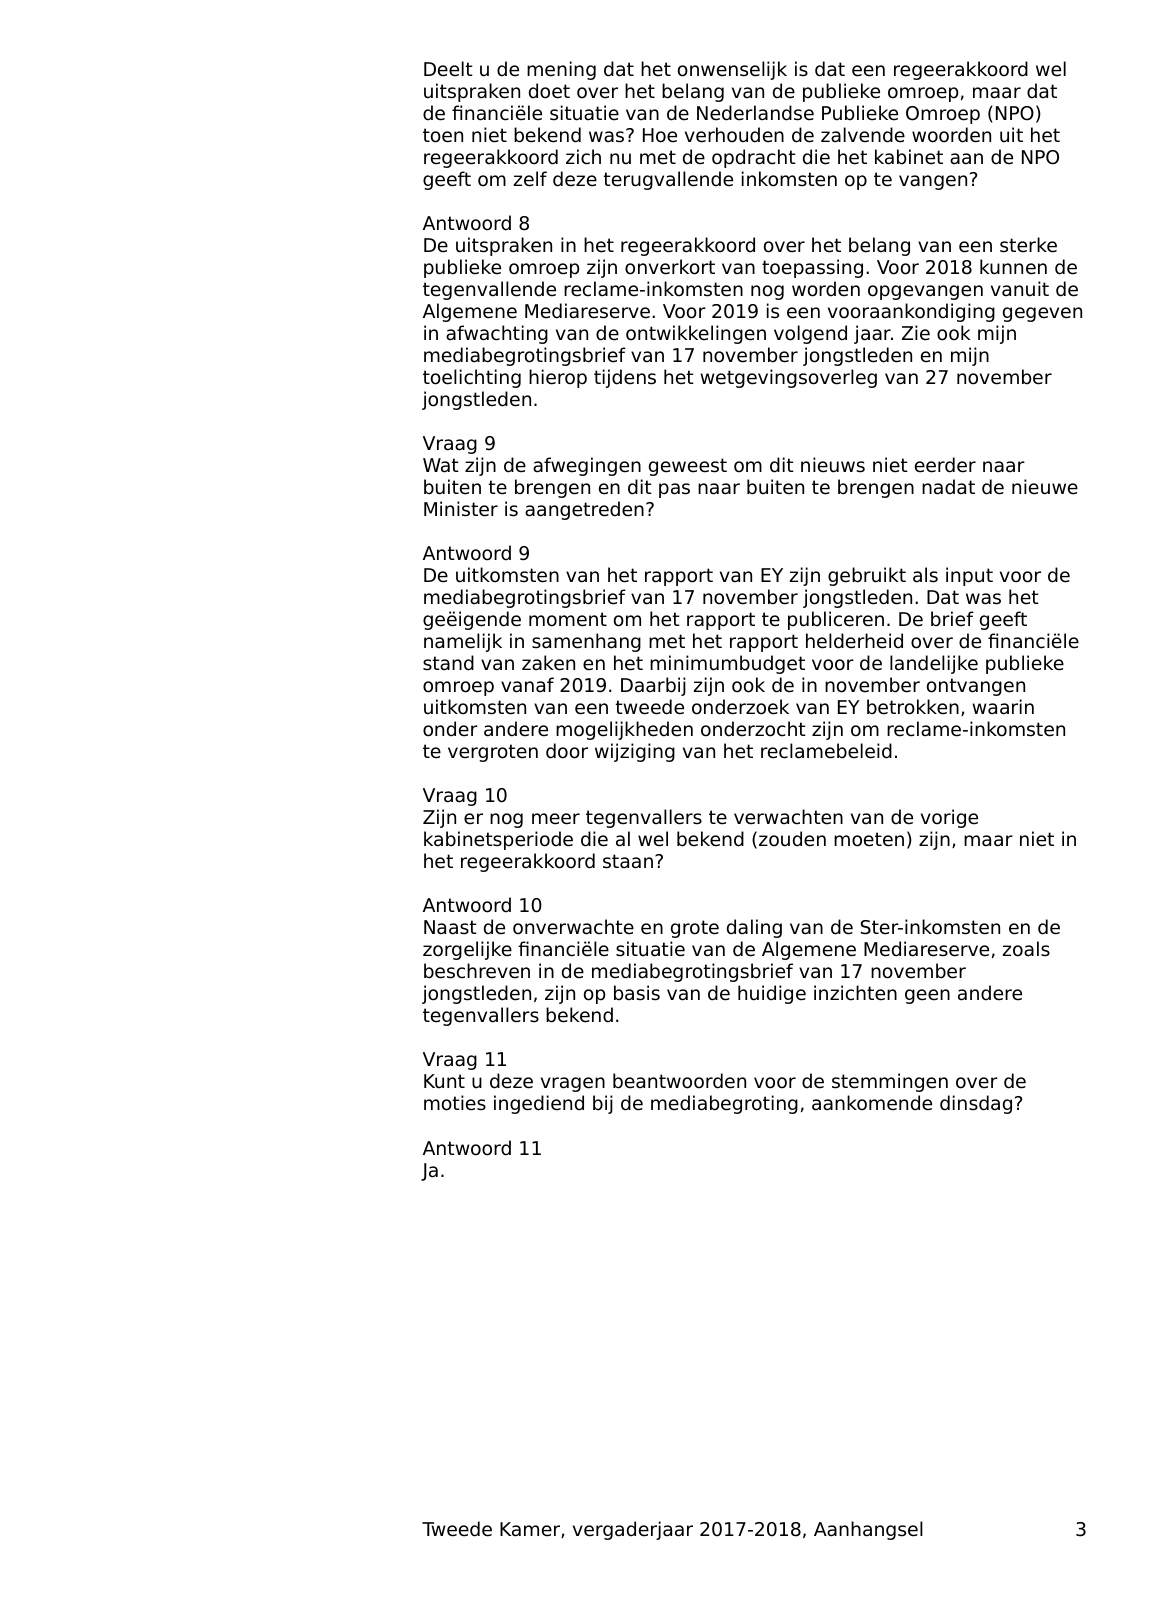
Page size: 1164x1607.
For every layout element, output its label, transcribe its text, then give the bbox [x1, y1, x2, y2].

text Vraag 11 [422, 1049, 1087, 1071]
text Kunt u deze vragen beantwoorden voor de stemmingen over de moties ingediend bij de mediabegroting, aankomende dinsdag? [422, 1071, 1087, 1115]
text Deelt u de mening dat het onwenselijk is dat een regeerakkoord wel uitspraken doet over het belang van de publieke omroep, maar dat de financiële situatie van de Nederlandse Publieke Omroep (NPO) toen niet bekend was? Hoe verhouden de zalvende woorden uit het regeerakkoord zich nu met de opdracht die het kabinet aan de NPO geeft om zelf deze terugvallende inkomsten op te vangen? [422, 59, 1087, 191]
text Vraag 9 [422, 433, 1087, 455]
text Antwoord 9 [422, 543, 1087, 565]
text Naast de onverwachte en grote daling van de Ster-inkomsten en de zorgelijke financiële situatie van de Algemene Mediareserve, zoals beschreven in de mediabegrotingsbrief van 17 november jongstleden, zijn op basis van de huidige inzichten geen andere tegenvallers bekend. [422, 917, 1087, 1027]
text Vraag 10 [422, 785, 1087, 807]
text Wat zijn de afwegingen geweest om dit nieuws niet eerder naar buiten te brengen en dit pas naar buiten te brengen nadat de nieuwe Minister is aangetreden? [422, 455, 1087, 521]
text Antwoord 11 [422, 1137, 1087, 1159]
text Antwoord 10 [422, 895, 1087, 917]
text Zijn er nog meer tegenvallers te verwachten van de vorige kabinetsperiode die al wel bekend (zouden moeten) zijn, maar niet in het regeerakkoord staan? [422, 807, 1087, 873]
text De uitkomsten van het rapport van EY zijn gebruikt als input voor de mediabegrotingsbrief van 17 november jongstleden. Dat was het geëigende moment om het rapport te publiceren. De brief geeft namelijk in samenhang met het rapport helderheid over de financiële stand van zaken en het minimumbudget voor de landelijke publieke omroep vanaf 2019. Daarbij zijn ook de in november ontvangen uitkomsten van een tweede onderzoek van EY betrokken, waarin onder andere mogelijkheden onderzocht zijn om reclame-inkomsten te vergroten door wijziging van het reclamebeleid. [422, 565, 1087, 763]
text Antwoord 8 [422, 213, 1087, 235]
text De uitspraken in het regeerakkoord over het belang van een sterke publieke omroep zijn onverkort van toepassing. Voor 2018 kunnen de tegenvallende reclame-inkomsten nog worden opgevangen vanuit de Algemene Mediareserve. Voor 2019 is een vooraankondiging gegeven in afwachting van de ontwikkelingen volgend jaar. Zie ook mijn mediabegrotingsbrief van 17 november jongstleden en mijn toelichting hierop tijdens het wetgevingsoverleg van 27 november jongstleden. [422, 235, 1087, 411]
text Ja. [422, 1159, 1087, 1181]
